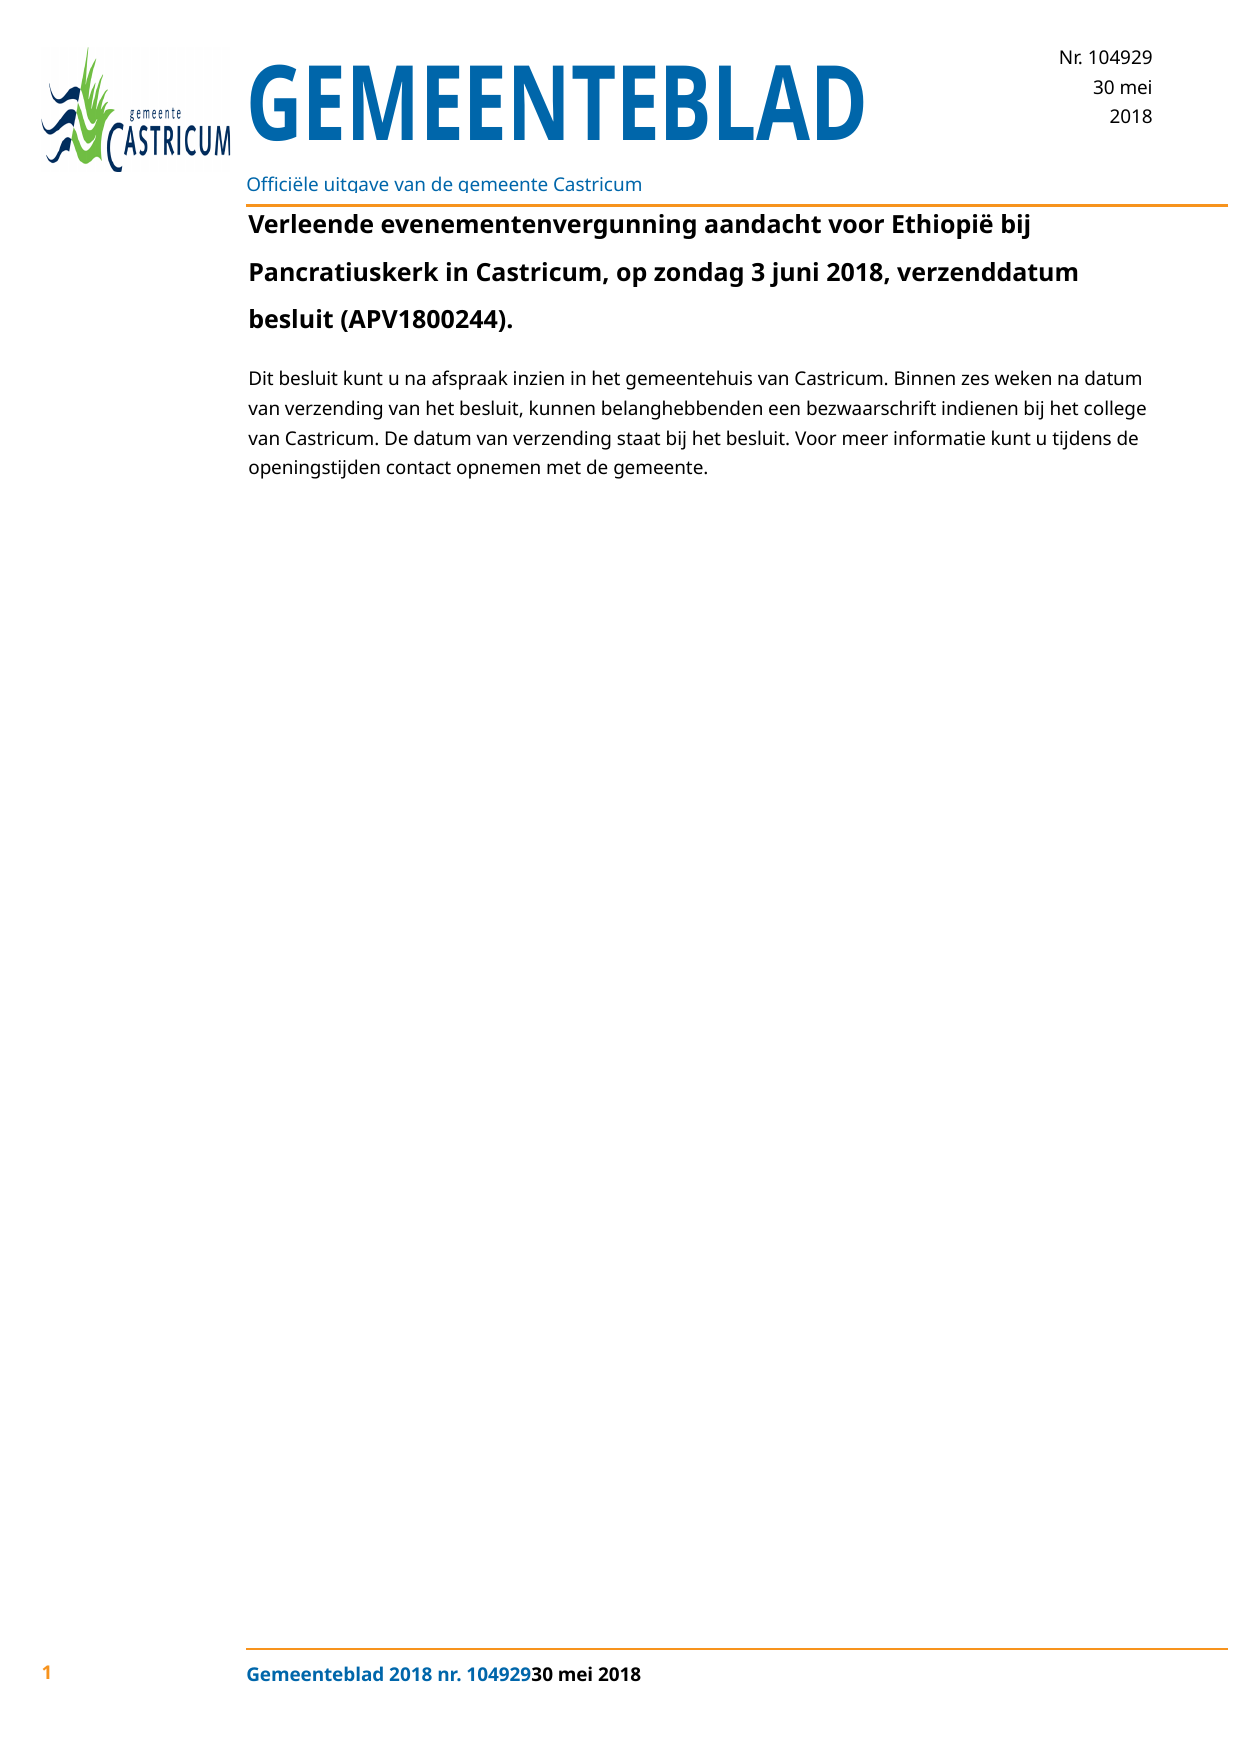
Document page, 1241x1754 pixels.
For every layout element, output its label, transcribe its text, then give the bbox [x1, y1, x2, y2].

text Verleende evenementenvergunning aandacht voor Ethiopië bij Pancratiuskerk in Castricum, op zondag 3 juni 2018, verzenddatum besluit (APV1800244). [248, 207, 1152, 336]
picture [41, 47, 231, 172]
text Dit besluit kunt u na afspraak inzien in het gemeentehuis van Castricum. Binnen zes weken na datum van verzending van het besluit, kunnen belanghebbenden een bezwaarschrift indienen bij het college van Castricum. De datum van verzending staat bij het besluit. Voor meer informatie kunt u tijdens de openingstijden contact opnemen met de gemeente. [248, 366, 1152, 480]
